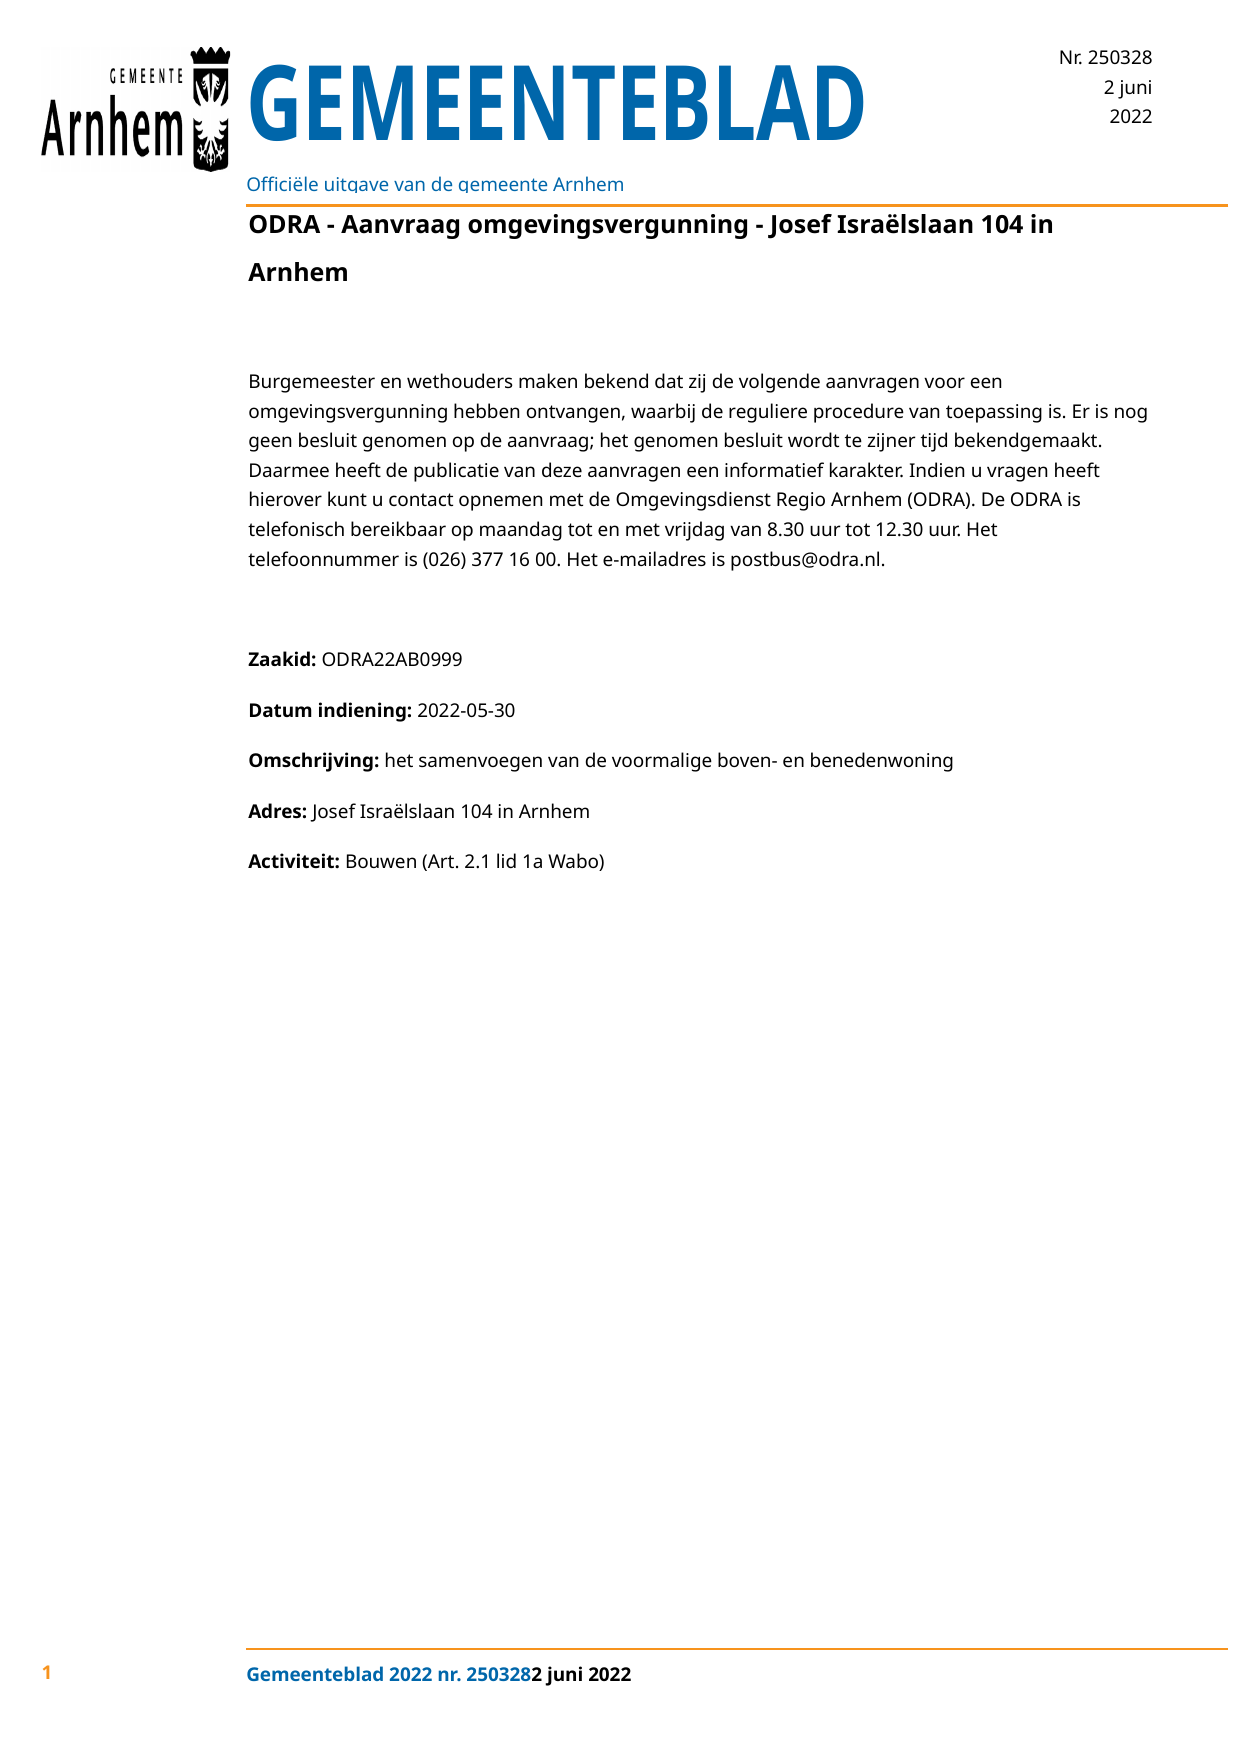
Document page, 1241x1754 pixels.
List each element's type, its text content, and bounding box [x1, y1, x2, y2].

text ODRA - Aanvraag omgevingsvergunning - Josef Israëlslaan 104 in Arnhem [248, 207, 1152, 288]
text Burgemeester en wethouders maken bekend dat zij de volgende aanvragen voor een omgevingsvergunning hebben ontvangen, waarbij de reguliere procedure van toepassing is. Er is nog geen besluit genomen op de aanvraag; het genomen besluit wordt te zijner tijd bekendgemaakt. Daarmee heeft de publicatie van deze aanvragen een informatief karakter. Indien u vragen heeft hierover kunt u contact opnemen met de Omgevingsdienst Regio Arnhem (ODRA). De ODRA is telefonisch bereikbaar op maandag tot en met vrijdag van 8.30 uur tot 12.30 uur. Het telefoonnummer is (026) 377 16 00. Het e-mailadres is postbus@odra.nl. [248, 368, 1152, 572]
text Omschrijving: het samenvoegen van de voormalige boven- en benedenwoning [248, 747, 1152, 773]
text Activiteit: Bouwen (Art. 2.1 lid 1a Wabo) [248, 848, 1152, 874]
text Datum indiening: 2022-05-30 [248, 697, 1152, 723]
text Zaakid: ODRA22AB0999 [248, 647, 1152, 672]
text Adres: Josef Israëlslaan 104 in Arnhem [248, 798, 1152, 824]
picture [41, 47, 231, 172]
